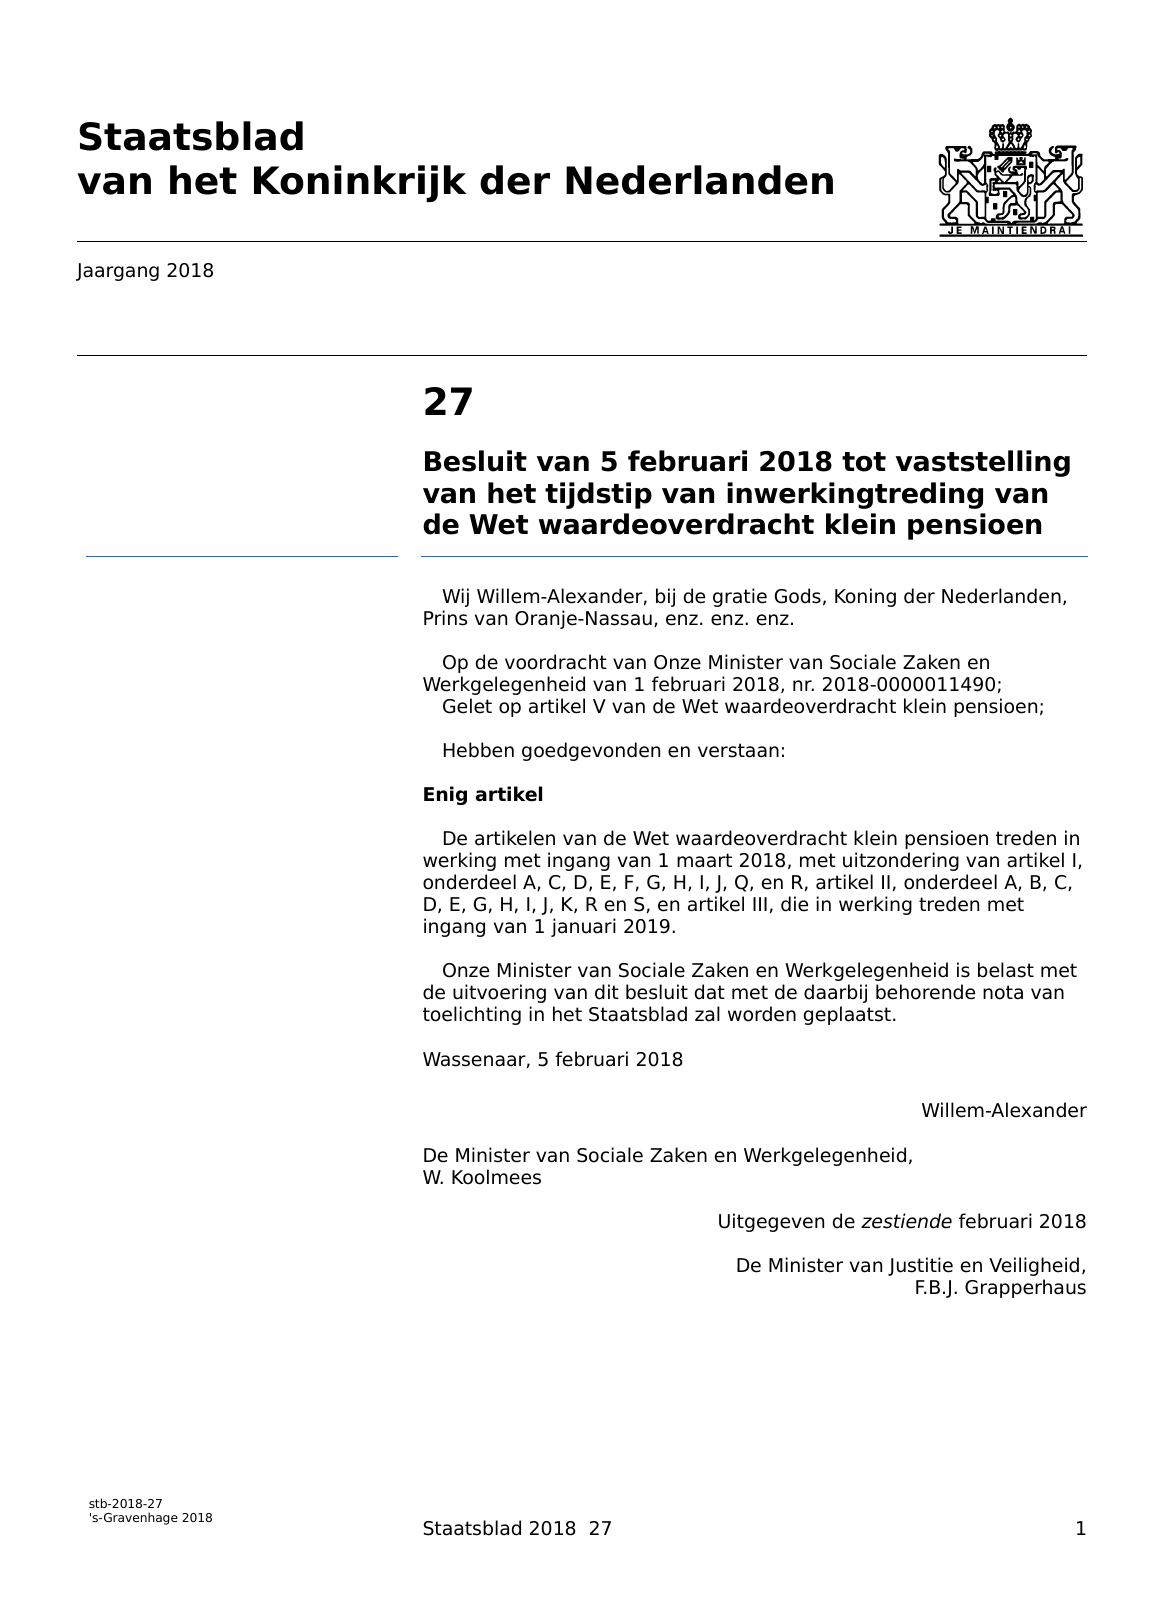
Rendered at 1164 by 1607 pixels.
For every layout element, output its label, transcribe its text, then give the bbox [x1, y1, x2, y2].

text stb-2018-27 [88, 1497, 323, 1511]
subtitle 27 [422, 381, 1087, 424]
text Wij Willem-Alexander, bij de gratie Gods, Koning der Nederlanden, Prins van Oranje-Nassau, enz. enz. enz. [422, 586, 1087, 629]
text Op de voordracht van Onze Minister van Sociale Zaken en Werkgelegenheid van 1 februari 2018, nr. 2018-0000011490; [422, 652, 1087, 696]
text Hebben goedgevonden en verstaan: [422, 740, 1087, 762]
table_cell Jaargang 2018 [77, 242, 1087, 355]
text De Minister van Sociale Zaken en Werkgelegenheid, W. Koolmees [422, 1144, 1087, 1188]
picture [936, 115, 1087, 240]
text 's-Gravenhage 2018 [88, 1511, 323, 1525]
text Gelet op artikel V van de Wet waardeoverdracht klein pensioen; [422, 696, 1087, 718]
table_header Staatsblad van het Koninkrijk der Nederlanden [77, 100, 886, 241]
text De Minister van Justitie en Veiligheid, F.B.J. Grapperhaus [422, 1255, 1087, 1299]
text Wassenaar, 5 februari 2018 [422, 1048, 1087, 1070]
text Besluit van 5 februari 2018 tot vaststelling van het tijdstip van inwerkingtreding van de Wet waardeoverdracht klein pensioen [422, 447, 1087, 541]
text De artikelen van de Wet waardeoverdracht klein pensioen treden in werking met ingang van 1 maart 2018, met uitzondering van artikel I, onderdeel A, C, D, E, F, G, H, I, J, Q, en R, artikel II, onderdeel A, B, C, D, E, G, H, I, J, K, R en S, en artikel III, die in werking treden met ingang van 1 januari 2019. [422, 828, 1087, 938]
text Onze Minister van Sociale Zaken en Werkgelegenheid is belast met de uitvoering van dit besluit dat met de daarbij behorende nota van toelichting in het Staatsblad zal worden geplaatst. [422, 960, 1087, 1026]
text Uitgegeven de zestiende februari 2018 [422, 1211, 1087, 1233]
subtitle Enig artikel [422, 784, 1087, 806]
table_header [886, 100, 1087, 241]
text Willem-Alexander [422, 1100, 1087, 1122]
